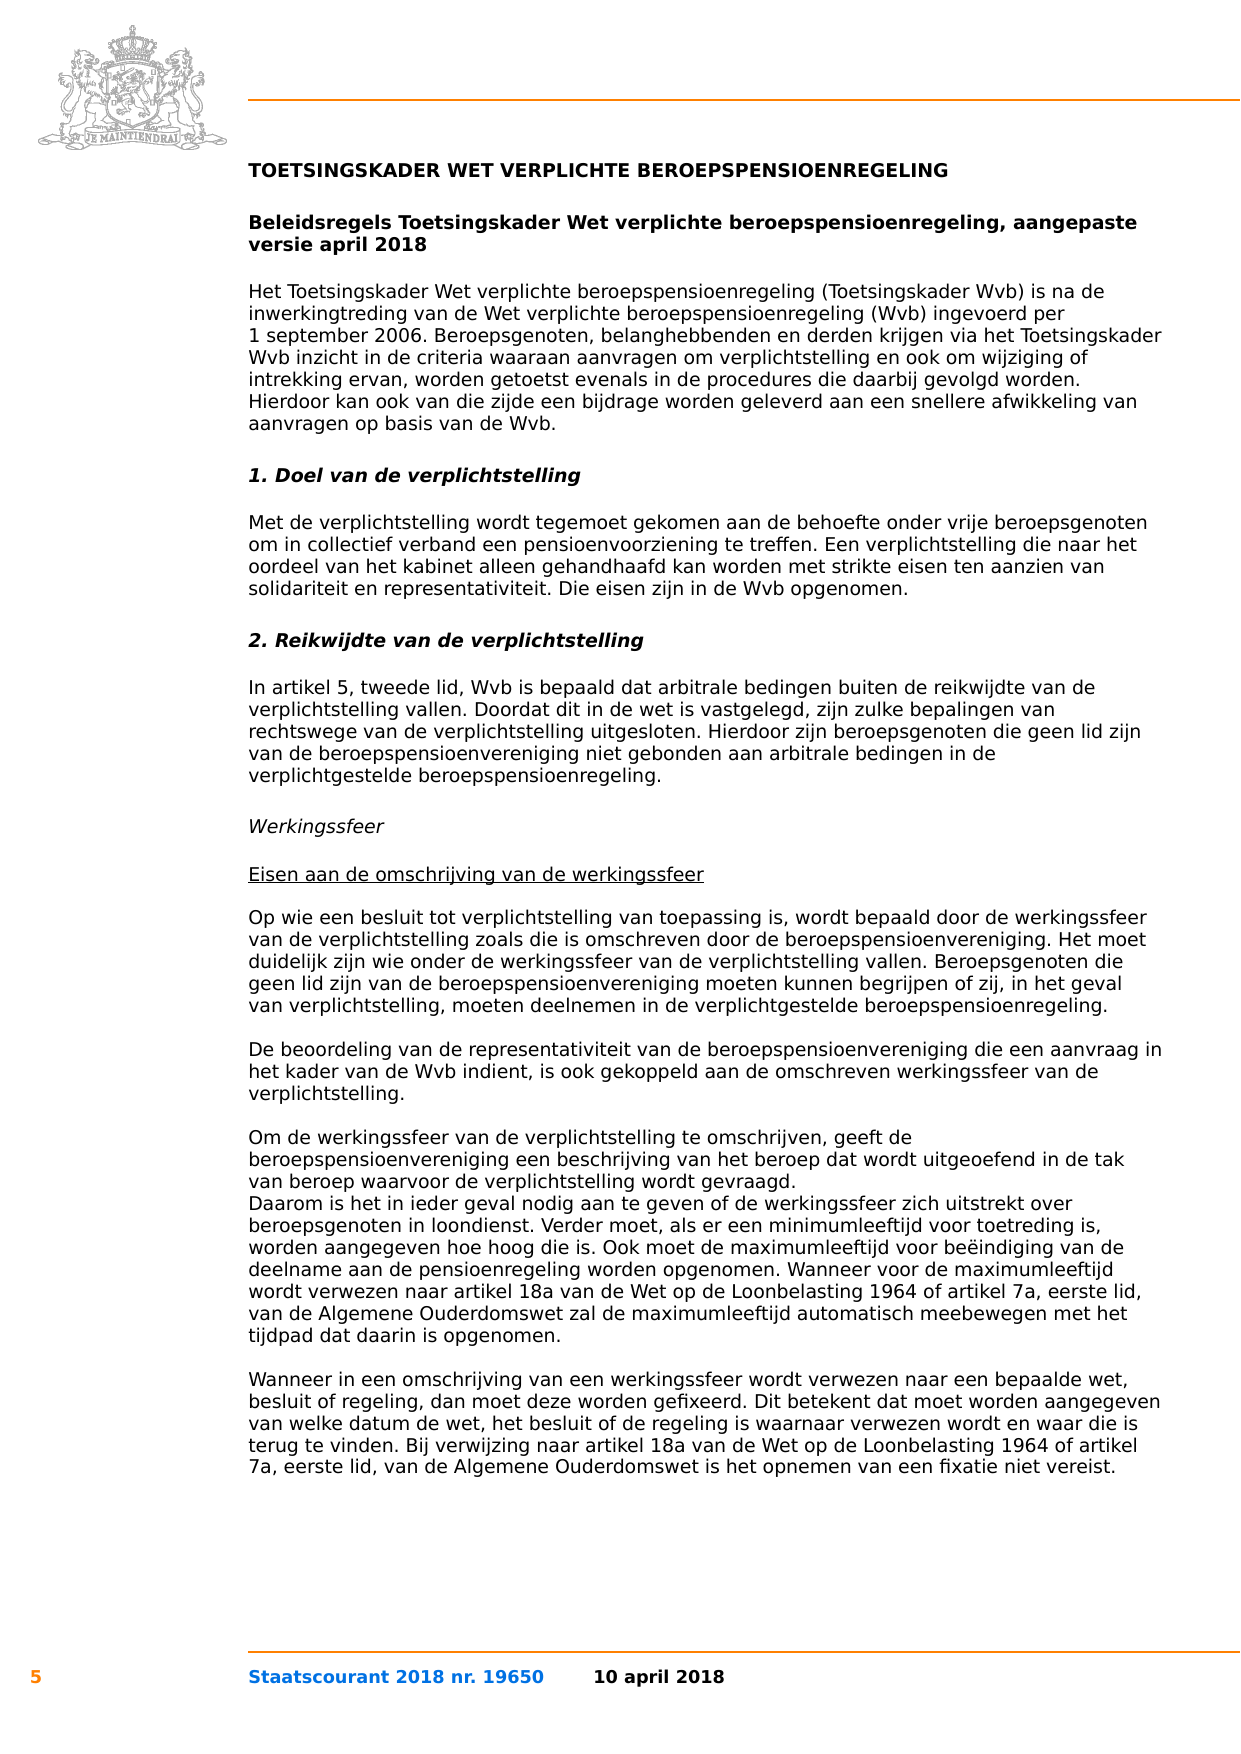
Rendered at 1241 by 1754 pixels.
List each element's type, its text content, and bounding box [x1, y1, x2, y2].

subtitle Eisen aan de omschrijving van de werkingssfeer [248, 863, 1163, 885]
text In artikel 5, tweede lid, Wvb is bepaald dat arbitrale bedingen buiten de reikwijdte van de verplichtstelling vallen. Doordat dit in de wet is vastgelegd, zijn zulke bepalingen van rechtswege van de verplichtstelling uitgesloten. Hierdoor zijn beroepsgenoten die geen lid zijn van de beroepspensioenvereniging niet gebonden aan arbitrale bedingen in de verplichtgestelde beroepspensioenregeling. [248, 677, 1163, 786]
text De beoordeling van de representativiteit van de beroepspensioenvereniging die een aanvraag in het kader van de Wvb indient, is ook gekoppeld aan de omschreven werkingssfeer van de verplichtstelling. [248, 1039, 1163, 1105]
subtitle TOETSINGSKADER WET VERPLICHTE BEROEPSPENSIOENREGELING [248, 160, 1163, 182]
subtitle Beleidsregels Toetsingskader Wet verplichte beroepspensioenregeling, aangepaste versie april 2018 [248, 212, 1163, 256]
text Met de verplichtstelling wordt tegemoet gekomen aan de behoefte onder vrije beroepsgenoten om in collectief verband een pensioenvoorziening te treffen. Een verplichtstelling die naar het oordeel van het kabinet alleen gehandhaafd kan worden met strikte eisen ten aanzien van solidariteit en representativiteit. Die eisen zijn in de Wvb opgenomen. [248, 512, 1163, 599]
subtitle 2. Reikwijdte van de verplichtstelling [248, 629, 1163, 652]
text Daarom is het in ieder geval nodig aan te geven of de werkingssfeer zich uitstrekt over beroepsgenoten in loondienst. Verder moet, als er een minimumleeftijd voor toetreding is, worden aangegeven hoe hoog die is. Ook moet de maximumleeftijd voor beëindiging van de deelname aan de pensioenregeling worden opgenomen. Wanneer voor de maximumleeftijd wordt verwezen naar artikel 18a van de Wet op de Loonbelasting 1964 of artikel 7a, eerste lid, van de Algemene Ouderdomswet zal de maximumleeftijd automatisch meebewegen met het tijdpad dat daarin is opgenomen. [248, 1193, 1163, 1347]
text Op wie een besluit tot verplichtstelling van toepassing is, wordt bepaald door de werkingssfeer van de verplichtstelling zoals die is omschreven door de beroepspensioenvereniging. Het moet duidelijk zijn wie onder de werkingssfeer van de verplichtstelling vallen. Beroepsgenoten die geen lid zijn van de beroepspensioenvereniging moeten kunnen begrijpen of zij, in het geval van verplichtstelling, moeten deelnemen in de verplichtgestelde beroepspensioenregeling. [248, 907, 1163, 1017]
text Wanneer in een omschrijving van een werkingssfeer wordt verwezen naar een bepaalde wet, besluit of regeling, dan moet deze worden gefixeerd. Dit betekent dat moet worden aangegeven van welke datum de wet, het besluit of de regeling is waarnaar verwezen wordt en waar die is terug te vinden. Bij verwijzing naar artikel 18a van de Wet op de Loonbelasting 1964 of artikel 7a, eerste lid, van de Algemene Ouderdomswet is het opnemen van een fixatie niet vereist. [248, 1368, 1163, 1478]
subtitle Werkingssfeer [248, 816, 1163, 838]
text Om de werkingssfeer van de verplichtstelling te omschrijven, geeft de beroepspensioenvereniging een beschrijving van het beroep dat wordt uitgeoefend in de tak van beroep waarvoor de verplichtstelling wordt gevraagd. [248, 1127, 1163, 1193]
text Het Toetsingskader Wet verplichte beroepspensioenregeling (Toetsingskader Wvb) is na de inwerkingtreding van de Wet verplichte beroepspensioenregeling (Wvb) ingevoerd per 1 september 2006. Beroepsgenoten, belanghebbenden en derden krijgen via het Toetsingskader Wvb inzicht in de criteria waaraan aanvragen om verplichtstelling en ook om wijziging of intrekking ervan, worden getoetst evenals in de procedures die daarbij gevolgd worden. Hierdoor kan ook van die zijde een bijdrage worden geleverd aan een snellere afwikkeling van aanvragen op basis van de Wvb. [248, 281, 1163, 435]
picture [38, 25, 227, 150]
subtitle 1. Doel van de verplichtstelling [248, 465, 1163, 487]
